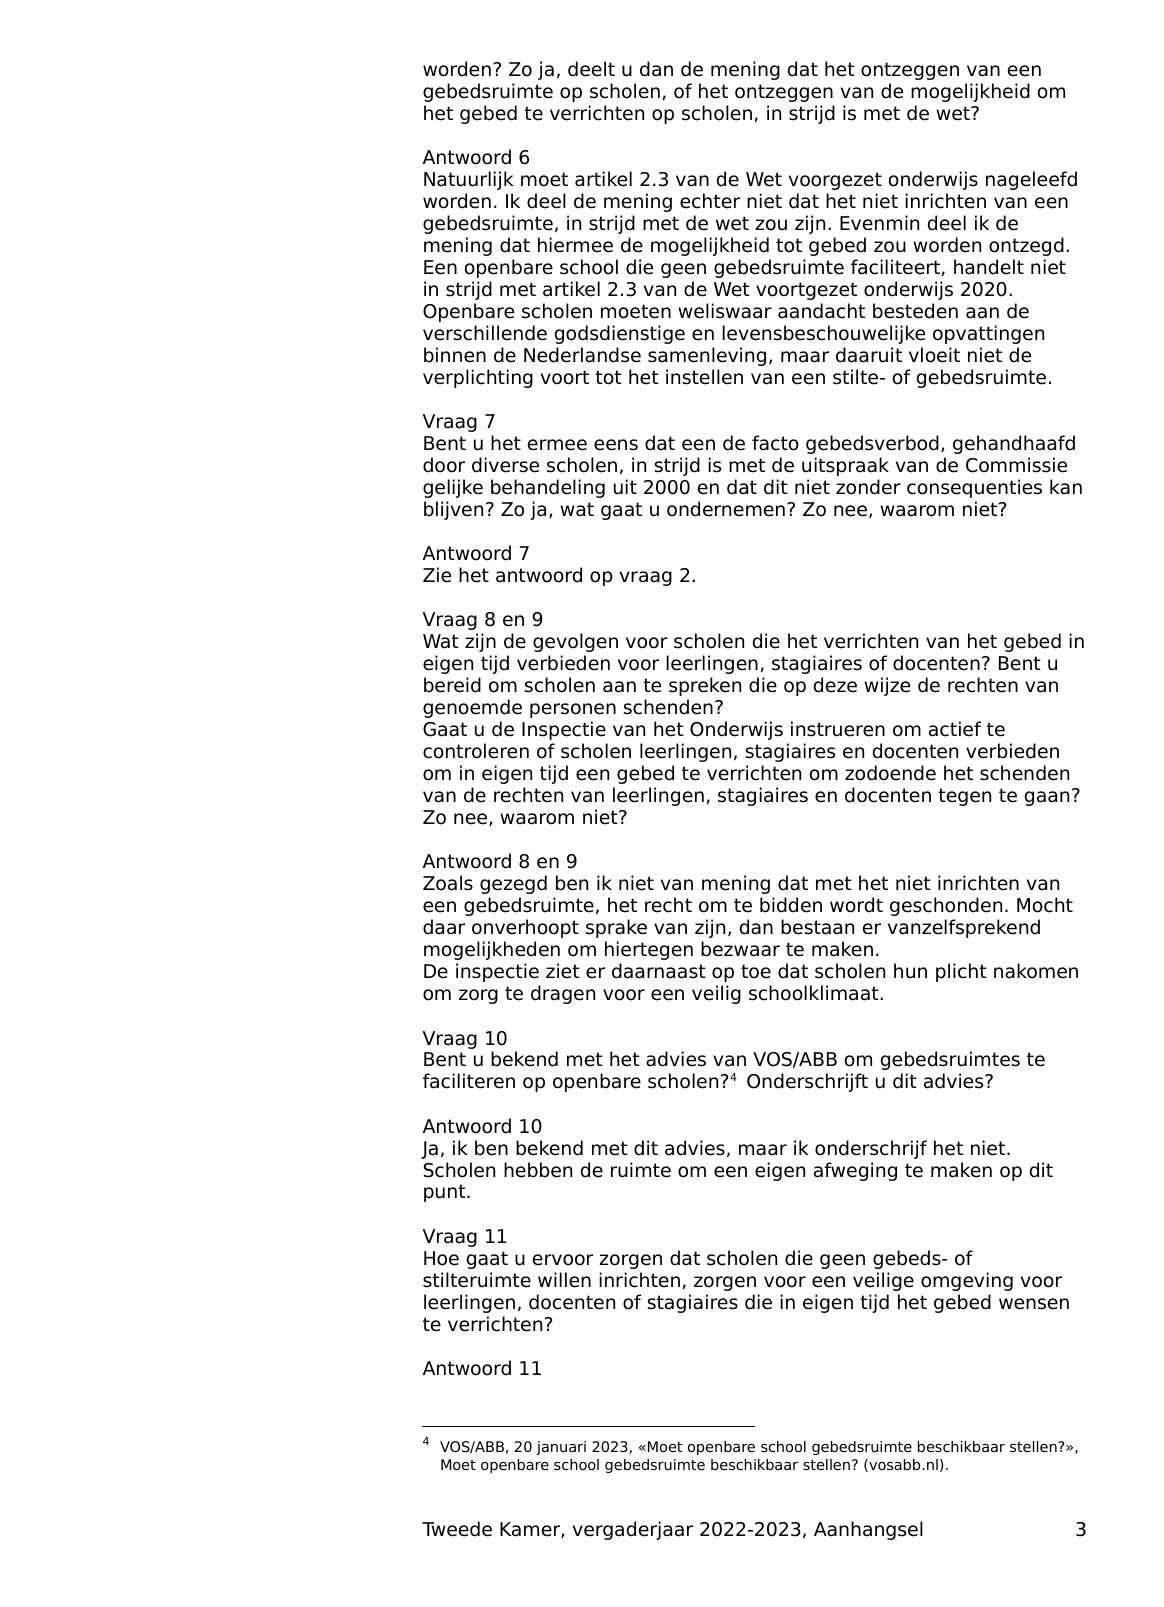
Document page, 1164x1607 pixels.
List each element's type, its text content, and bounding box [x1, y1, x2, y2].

text Antwoord 6 [422, 147, 1087, 169]
text Gaat u de Inspectie van het Onderwijs instrueren om actief te controleren of scholen leerlingen, stagiaires en docenten verbieden om in eigen tijd een gebed te verrichten om zodoende het schenden van de rechten van leerlingen, stagiaires en docenten tegen te gaan? Zo nee, waarom niet? [422, 719, 1087, 829]
text Vraag 7 [422, 411, 1087, 433]
text Zoals gezegd ben ik niet van mening dat met het niet inrichten van een gebedsruimte, het recht om te bidden wordt geschonden. Mocht daar onverhoopt sprake van zijn, dan bestaan er vanzelfsprekend mogelijkheden om hiertegen bezwaar te maken. [422, 873, 1087, 961]
text Antwoord 7 [422, 543, 1087, 565]
text De inspectie ziet er daarnaast op toe dat scholen hun plicht nakomen om zorg te dragen voor een veilig schoolklimaat. [422, 961, 1087, 1005]
text Vraag 11 [422, 1226, 1087, 1248]
text Natuurlijk moet artikel 2.3 van de Wet voorgezet onderwijs nageleefd worden. Ik deel de mening echter niet dat het niet inrichten van een gebedsruimte, in strijd met de wet zou zijn. Evenmin deel ik de mening dat hiermee de mogelijkheid tot gebed zou worden ontzegd. Een openbare school die geen gebedsruimte faciliteert, handelt niet in strijd met artikel 2.3 van de Wet voortgezet onderwijs 2020. Openbare scholen moeten weliswaar aandacht besteden aan de verschillende godsdienstige en levensbeschouwelijke opvattingen binnen de Nederlandse samenleving, maar daaruit vloeit niet de verplichting voort tot het instellen van een stilte- of gebedsruimte. [422, 169, 1087, 389]
text Zie het antwoord op vraag 2. [422, 565, 1087, 587]
text Antwoord 8 en 9 [422, 851, 1087, 873]
text worden? Zo ja, deelt u dan de mening dat het ontzeggen van een gebedsruimte op scholen, of het ontzeggen van de mogelijkheid om het gebed te verrichten op scholen, in strijd is met de wet? [422, 59, 1087, 125]
text Hoe gaat u ervoor zorgen dat scholen die geen gebeds- of stilteruimte willen inrichten, zorgen voor een veilige omgeving voor leerlingen, docenten of stagiaires die in eigen tijd het gebed wensen te verrichten? [422, 1248, 1087, 1336]
text Bent u het ermee eens dat een de facto gebedsverbod, gehandhaafd door diverse scholen, in strijd is met de uitspraak van de Commissie gelijke behandeling uit 2000 en dat dit niet zonder consequenties kan blijven? Zo ja, wat gaat u ondernemen? Zo nee, waarom niet? [422, 433, 1087, 521]
text Ja, ik ben bekend met dit advies, maar ik onderschrijf het niet. Scholen hebben de ruimte om een eigen afweging te maken op dit punt. [422, 1137, 1087, 1203]
text Wat zijn de gevolgen voor scholen die het verrichten van het gebed in eigen tijd verbieden voor leerlingen, stagiaires of docenten? Bent u bereid om scholen aan te spreken die op deze wijze de rechten van genoemde personen schenden? [422, 631, 1087, 719]
text Vraag 8 en 9 [422, 609, 1087, 631]
text Bent u bekend met het advies van VOS/ABB om gebedsruimtes te faciliteren op openbare scholen? Onderschrijft u dit advies? [422, 1049, 1087, 1093]
text Antwoord 10 [422, 1116, 1087, 1137]
text Vraag 10 [422, 1027, 1087, 1049]
text VOS/ABB, 20 januari 2023, «Moet openbare school gebedsruimte beschikbaar stellen?», Moet openbare school gebedsruimte beschikbaar stellen? (vosabb.nl). [422, 1435, 1087, 1474]
text Antwoord 11 [422, 1358, 1087, 1380]
